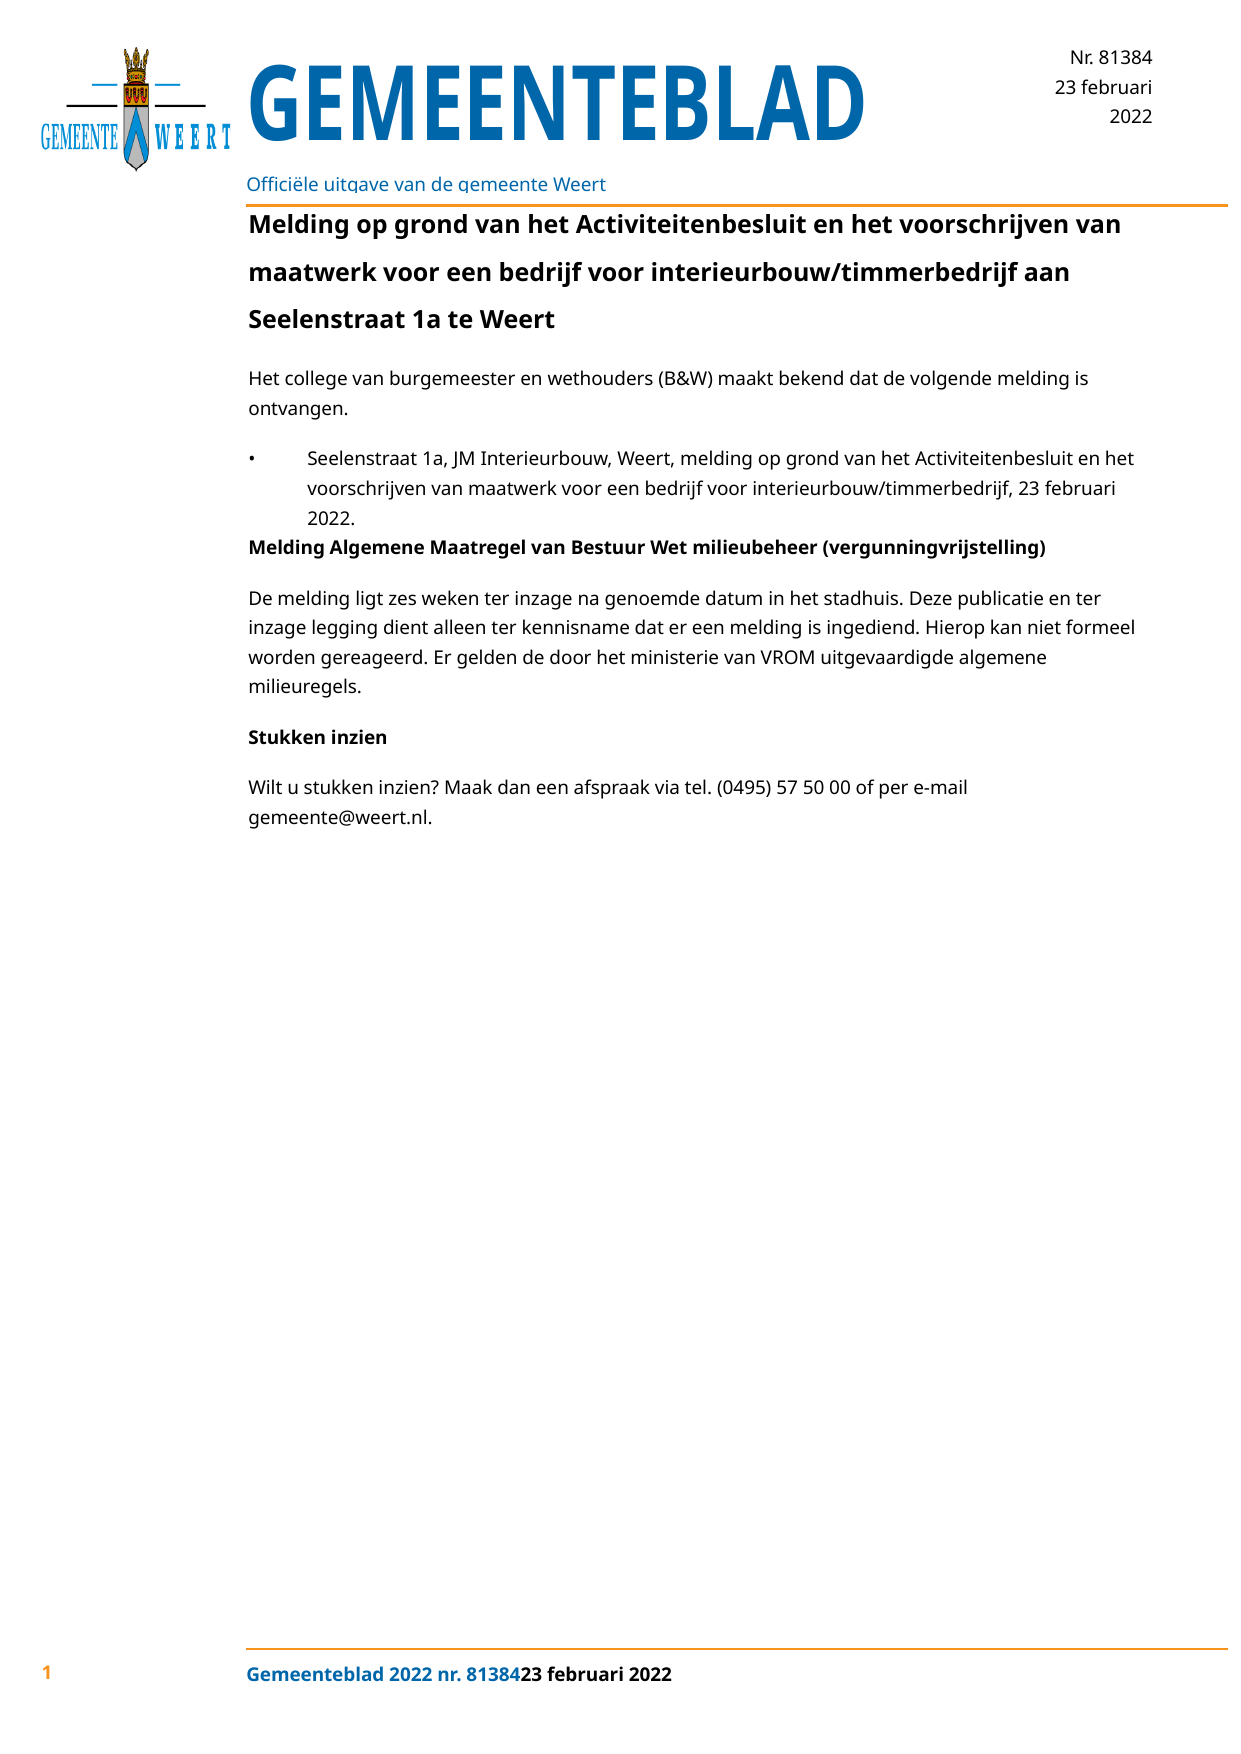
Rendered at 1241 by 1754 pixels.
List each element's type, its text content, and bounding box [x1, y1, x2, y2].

text Melding Algemene Maatregel van Bestuur Wet milieubeheer (vergunningvrijstelling) [248, 534, 1152, 560]
text Het college van burgemeester en wethouders (B&W) maakt bekend dat de volgende melding is ontvangen. [248, 366, 1152, 421]
text Melding op grond van het Activiteitenbesluit en het voorschrijven van maatwerk voor een bedrijf voor interieurbouw/timmerbedrijf aan Seelenstraat 1a te Weert [248, 207, 1152, 336]
picture [41, 47, 231, 172]
list Seelenstraat 1a, JM Interieurbouw, Weert, melding op grond van het Activiteitenbesluit en het voorschrijven van maatwerk voor een bedrijf voor interieurbouw/timmerbedrijf, 23 februari 2022. [248, 446, 1152, 530]
text Wilt u stukken inzien? Maak dan een afspraak via tel. (0495) 57 50 00 of per e-mail gemeente@weert.nl. [248, 774, 1152, 829]
text De melding ligt zes weken ter inzage na genoemde datum in het stadhuis. Deze publicatie en ter inzage legging dient alleen ter kennisname dat er een melding is ingediend. Hierop kan niet formeel worden gereageerd. Er gelden de door het ministerie van VROM uitgevaardigde algemene milieuregels. [248, 585, 1152, 699]
text Stukken inzien [248, 724, 1152, 749]
